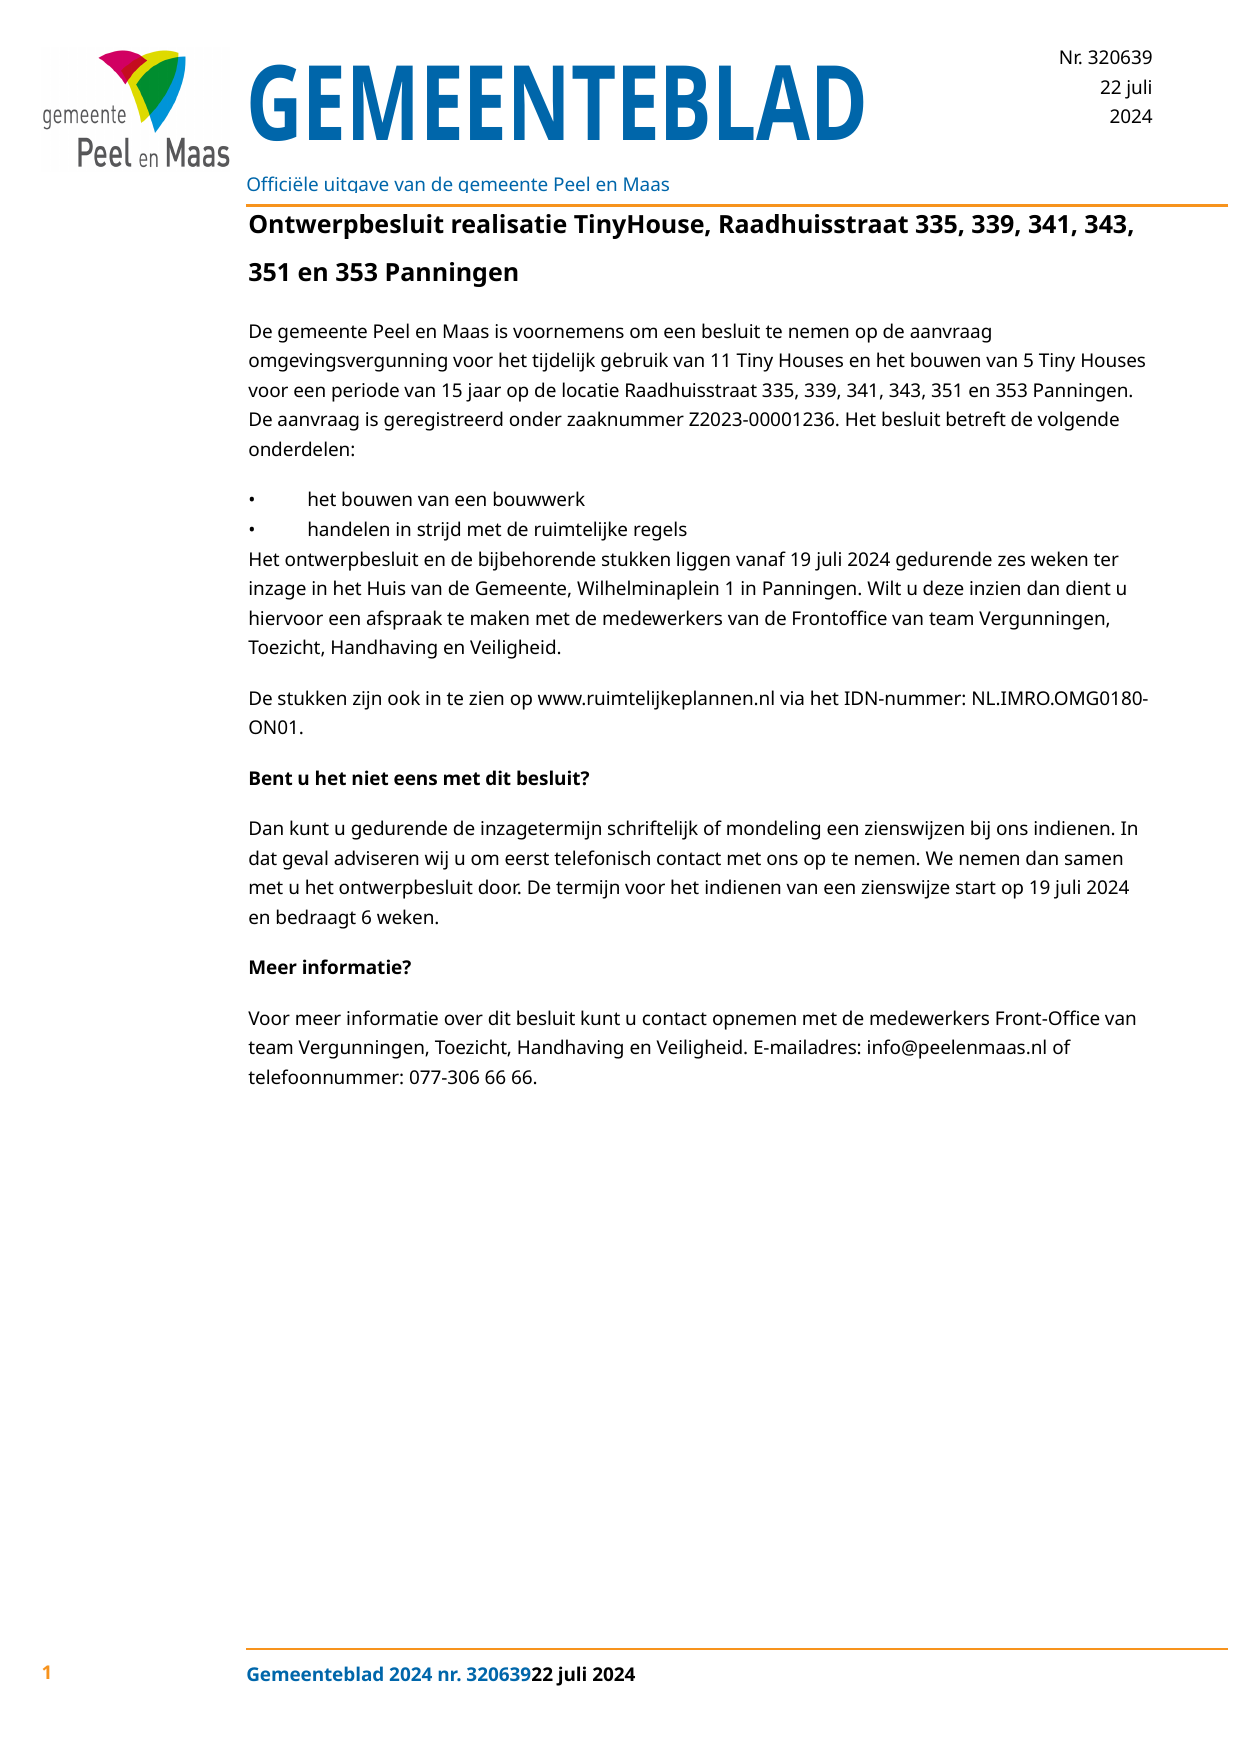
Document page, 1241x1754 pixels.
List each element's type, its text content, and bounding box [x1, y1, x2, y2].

text Meer informatie? [248, 954, 1152, 980]
text Ontwerpbesluit realisatie TinyHouse, Raadhuisstraat 335, 339, 341, 343, 351 en 353 Panningen [248, 207, 1152, 288]
text De stukken zijn ook in te zien op www.ruimtelijkeplannen.nl via het IDN-nummer: NL.IMRO.OMG0180-ON01. [248, 685, 1152, 740]
text De gemeente Peel en Maas is voornemens om een besluit te nemen op de aanvraag omgevingsvergunning voor het tijdelijk gebruik van 11 Tiny Houses en het bouwen van 5 Tiny Houses voor een periode van 15 jaar op de locatie Raadhuisstraat 335, 339, 341, 343, 351 en 353 Panningen. De aanvraag is geregistreerd onder zaaknummer Z2023-00001236. Het besluit betreft de volgende onderdelen: [248, 318, 1152, 462]
text Dan kunt u gedurende de inzagetermijn schriftelijk of mondeling een zienswijzen bij ons indienen. In dat geval adviseren wij u om eerst telefonisch contact met ons op te nemen. We nemen dan samen met u het ontwerpbesluit door. De termijn voor het indienen van een zienswijze start op 19 juli 2024 en bedraagt 6 weken. [248, 815, 1152, 930]
text Bent u het niet eens met dit besluit? [248, 765, 1152, 791]
text Voor meer informatie over dit besluit kunt u contact opnemen met de medewerkers Front-Office van team Vergunningen, Toezicht, Handhaving en Veiligheid. E-mailadres: info@peelenmaas.nl of telefoonnummer: 077-306 66 66. [248, 1005, 1152, 1090]
list handelen in strijd met de ruimtelijke regels [248, 516, 1152, 542]
list het bouwen van een bouwwerk [248, 487, 1152, 512]
picture [41, 47, 231, 172]
text Het ontwerpbesluit en de bijbehorende stukken liggen vanaf 19 juli 2024 gedurende zes weken ter inzage in het Huis van de Gemeente, Wilhelminaplein 1 in Panningen. Wilt u deze inzien dan dient u hiervoor een afspraak te maken met de medewerkers van de Frontoffice van team Vergunningen, Toezicht, Handhaving en Veiligheid. [248, 546, 1152, 660]
